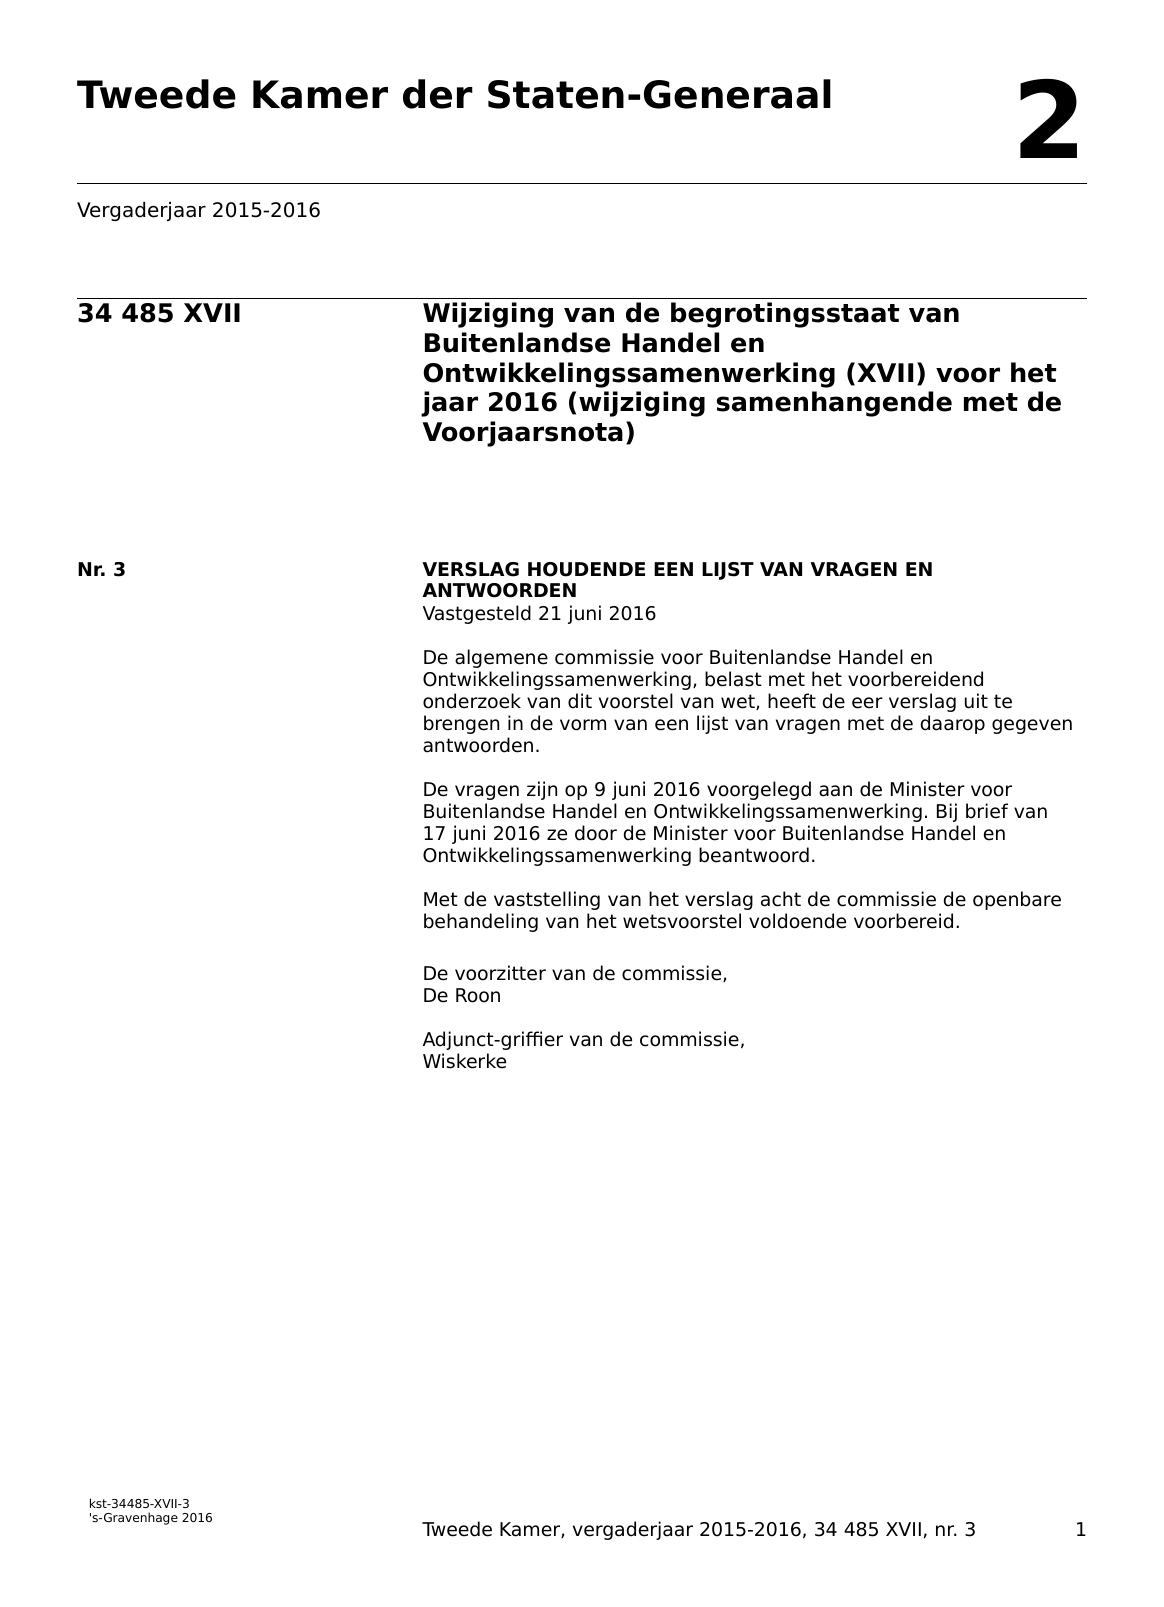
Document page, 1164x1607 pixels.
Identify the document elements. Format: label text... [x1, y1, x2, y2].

text Vastgesteld 21 juni 2016 [422, 602, 1087, 624]
text 's-Gravenhage 2016 [88, 1511, 323, 1525]
text Met de vaststelling van het verslag acht de commissie de openbare behandeling van het wetsvoorstel voldoende voorbereid. [422, 889, 1087, 933]
text De voorzitter van de commissie, De Roon [422, 963, 1087, 1007]
text De algemene commissie voor Buitenlandse Handel en Ontwikkelingssamenwerking, belast met het voorbereidend onderzoek van dit voorstel van wet, heeft de eer verslag uit te brengen in de vorm van een lijst van vragen met de daarop gegeven antwoorden. [422, 647, 1087, 756]
table_header Tweede Kamer der Staten-Generaal [77, 59, 886, 183]
subtitle Nr. 3 VERSLAG HOUDENDE EEN LIJST VAN VRAGEN EN ANTWOORDEN [77, 558, 1087, 602]
table_cell Vergaderjaar 2015-2016 [77, 184, 1087, 298]
text kst-34485-XVII-3 [88, 1497, 323, 1511]
table_header 2 [886, 59, 1087, 183]
subtitle 34 485 XVII Wijziging van de begrotingsstaat van Buitenlandse Handel en Ontwikkelingssamenwerking (XVII) voor het jaar 2016 (wijziging samenhangende met de Voorjaarsnota) [77, 299, 1087, 447]
text Adjunct-griffier van de commissie, Wiskerke [422, 1029, 1087, 1073]
text De vragen zijn op 9 juni 2016 voorgelegd aan de Minister voor Buitenlandse Handel en Ontwikkelingssamenwerking. Bij brief van 17 juni 2016 ze door de Minister voor Buitenlandse Handel en Ontwikkelingssamenwerking beantwoord. [422, 779, 1087, 867]
